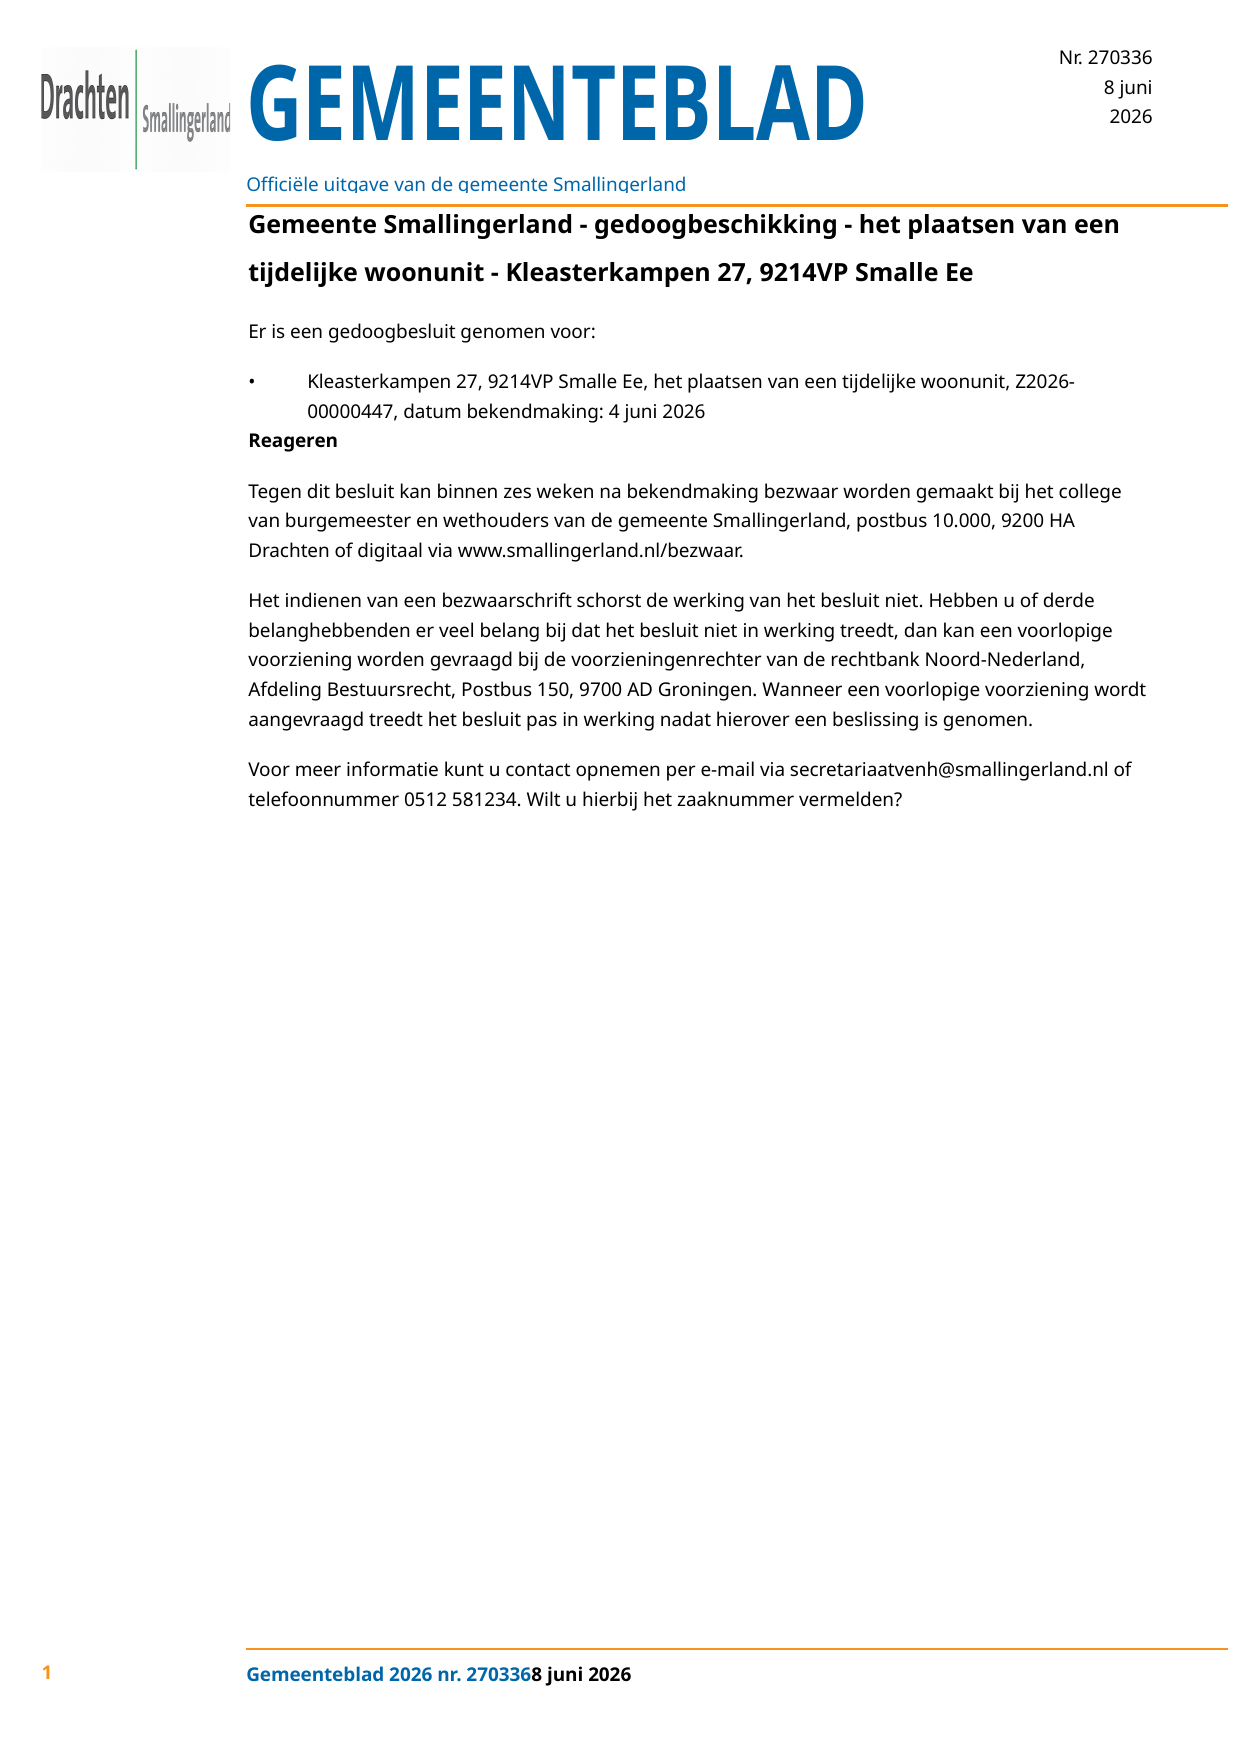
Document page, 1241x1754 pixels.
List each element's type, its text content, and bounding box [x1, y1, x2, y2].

list Kleasterkampen 27, 9214VP Smalle Ee, het plaatsen van een tijdelijke woonunit, Z2026-00000447, datum bekendmaking: 4 juni 2026 [248, 368, 1152, 424]
text Het indienen van een bezwaarschrift schorst de werking van het besluit niet. Hebben u of derde belanghebbenden er veel belang bij dat het besluit niet in werking treedt, dan kan een voorlopige voorziening worden gevraagd bij de voorzieningenrechter van de rechtbank Noord-Nederland, Afdeling Bestuursrecht, Postbus 150, 9700 AD Groningen. Wanneer een voorlopige voorziening wordt aangevraagd treedt het besluit pas in werking nadat hierover een beslissing is genomen. [248, 587, 1152, 732]
text Reageren [248, 427, 1152, 453]
text Gemeente Smallingerland - gedoogbeschikking - het plaatsen van een tijdelijke woonunit - Kleasterkampen 27, 9214VP Smalle Ee [248, 207, 1152, 288]
text Tegen dit besluit kan binnen zes weken na bekendmaking bezwaar worden gemaakt bij het college van burgemeester en wethouders van de gemeente Smallingerland, postbus 10.000, 9200 HA Drachten of digitaal via www.smallingerland.nl/bezwaar. [248, 478, 1152, 563]
picture [41, 47, 231, 172]
text Voor meer informatie kunt u contact opnemen per e-mail via secretariaatvenh@smallingerland.nl of telefoonnummer 0512 581234. Wilt u hierbij het zaaknummer vermelden? [248, 756, 1152, 812]
text Er is een gedoogbesluit genomen voor: [248, 318, 1152, 344]
